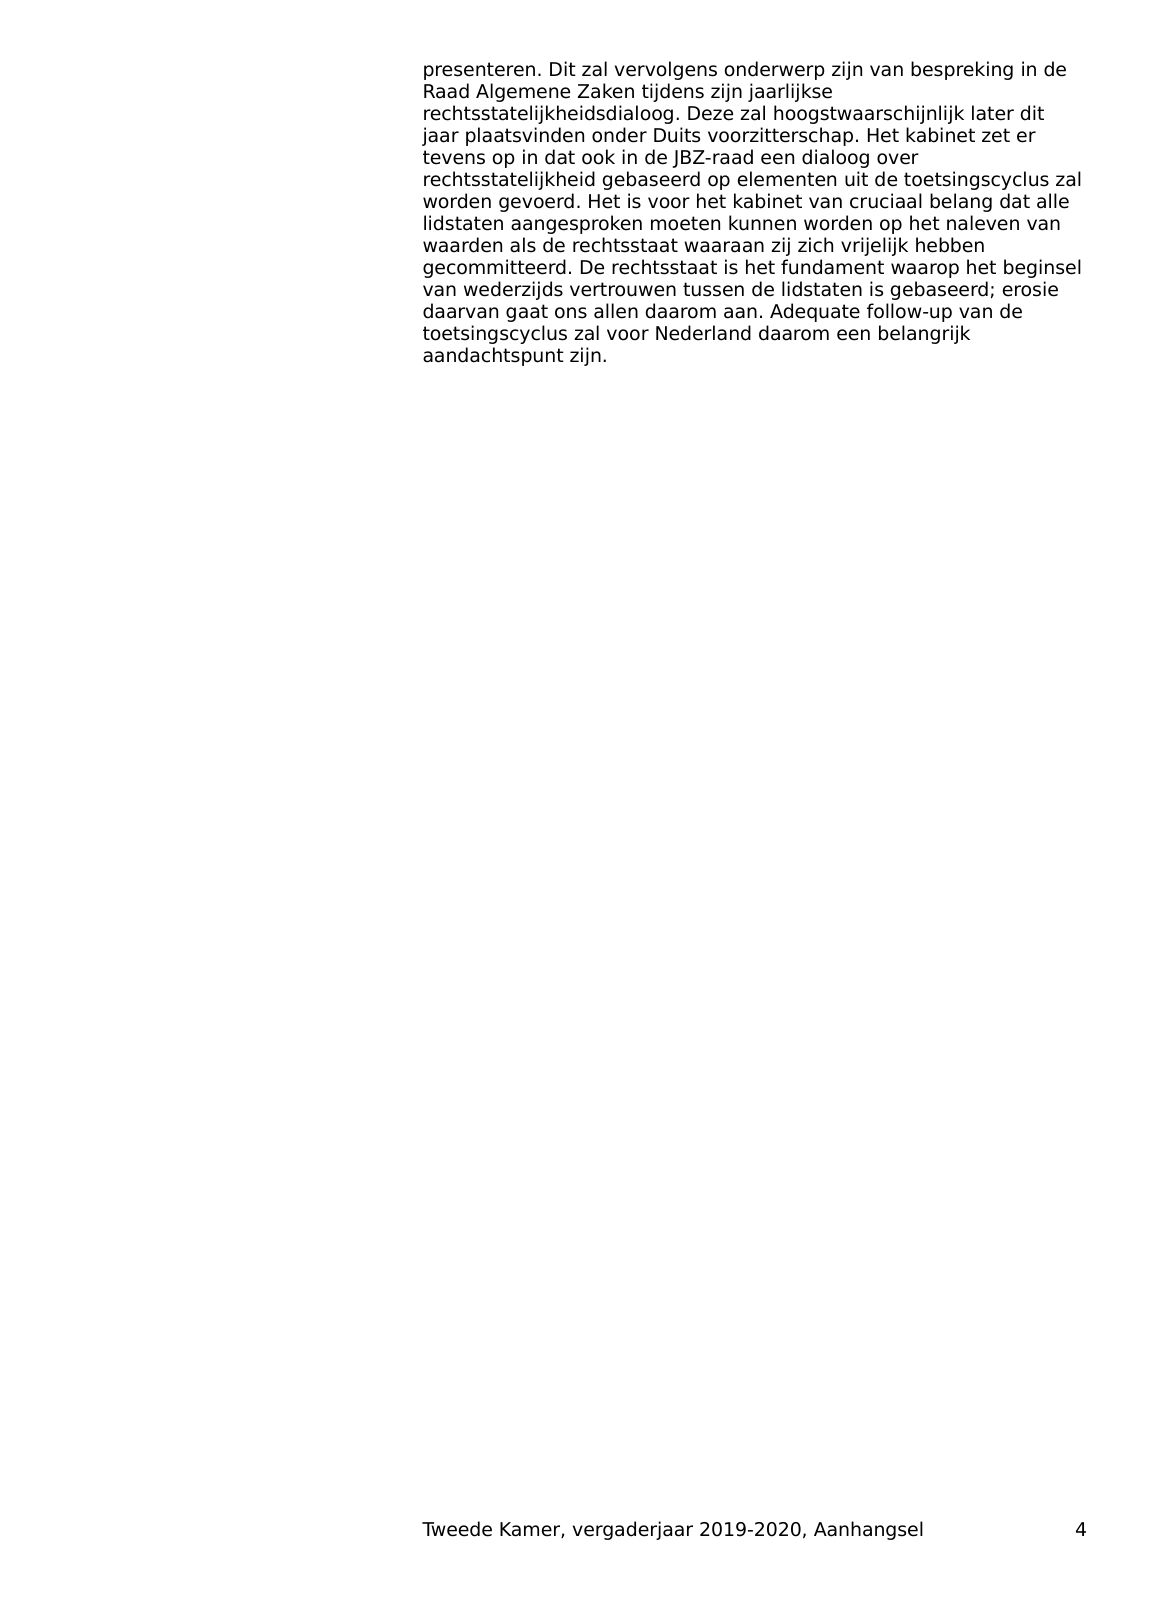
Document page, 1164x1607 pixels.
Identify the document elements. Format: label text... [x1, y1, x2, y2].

text presenteren. Dit zal vervolgens onderwerp zijn van bespreking in de Raad Algemene Zaken tijdens zijn jaarlijkse rechtsstatelijkheidsdialoog. Deze zal hoogstwaarschijnlijk later dit jaar plaatsvinden onder Duits voorzitterschap. Het kabinet zet er tevens op in dat ook in de JBZ-raad een dialoog over rechtsstatelijkheid gebaseerd op elementen uit de toetsingscyclus zal worden gevoerd. Het is voor het kabinet van cruciaal belang dat alle lidstaten aangesproken moeten kunnen worden op het naleven van waarden als de rechtsstaat waaraan zij zich vrijelijk hebben gecommitteerd. De rechtsstaat is het fundament waarop het beginsel van wederzijds vertrouwen tussen de lidstaten is gebaseerd; erosie daarvan gaat ons allen daarom aan. Adequate follow-up van de toetsingscyclus zal voor Nederland daarom een belangrijk aandachtspunt zijn. [422, 59, 1087, 367]
